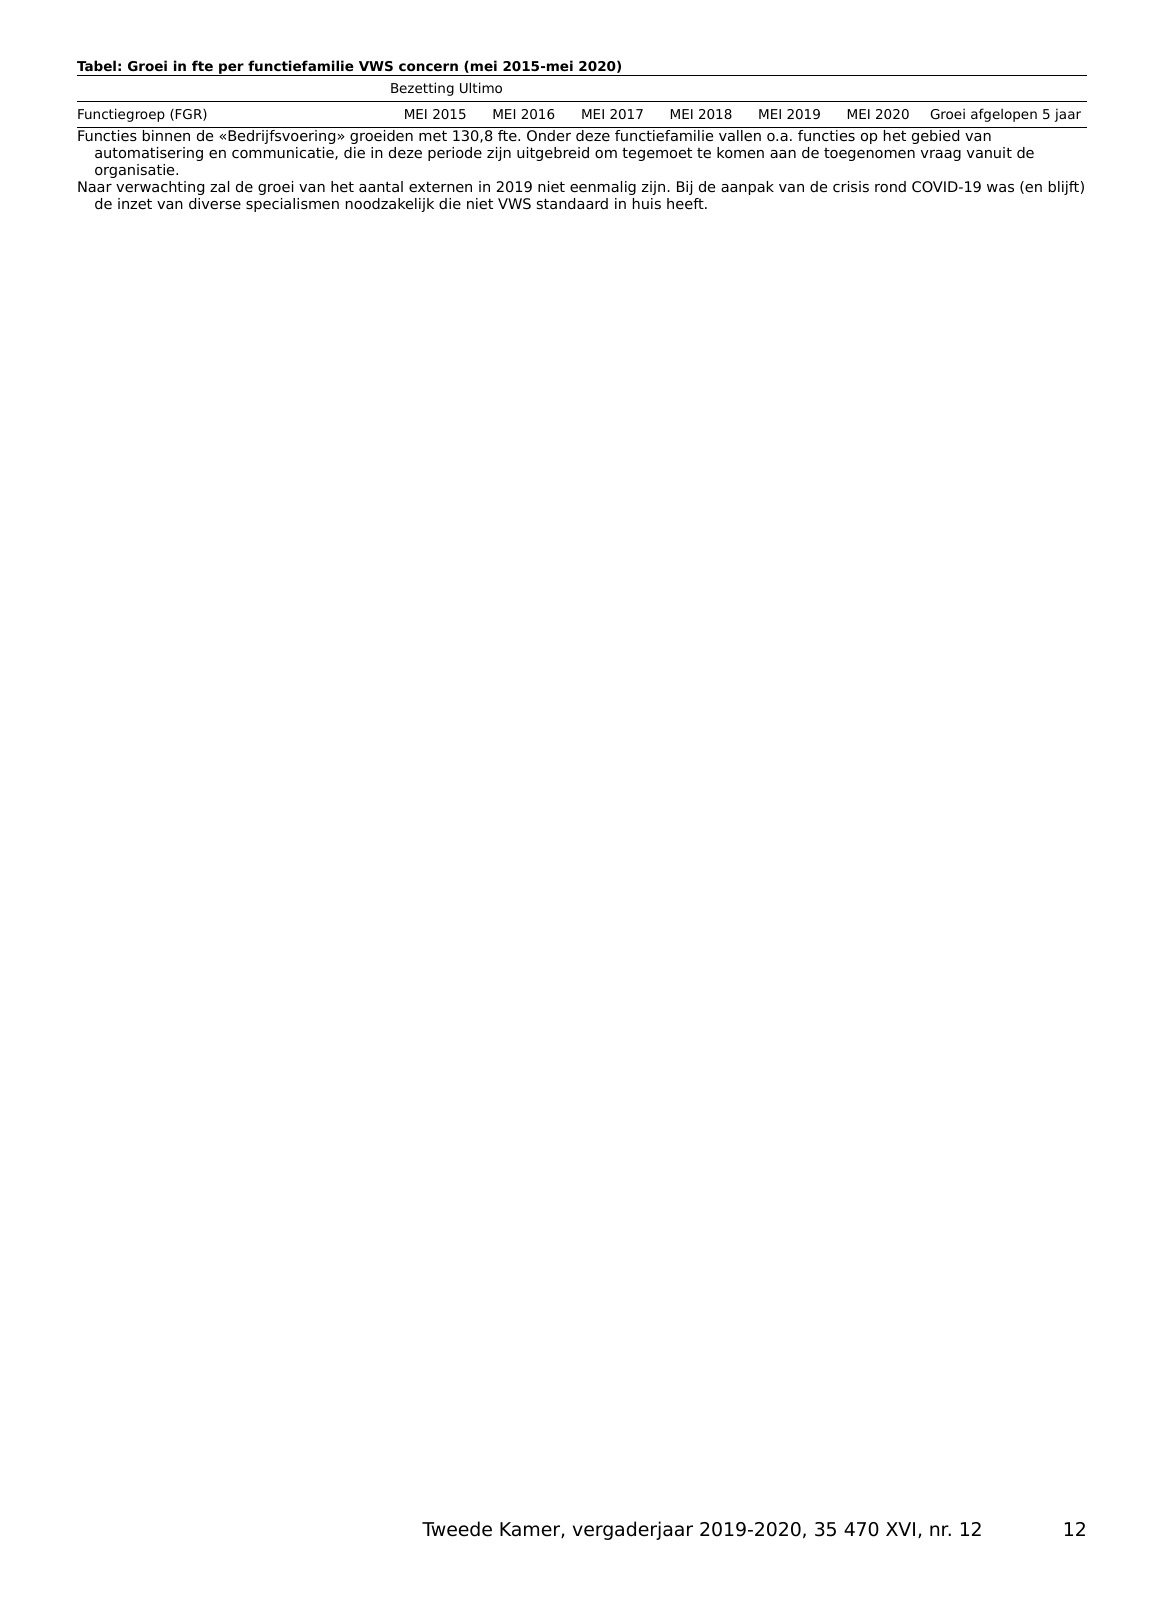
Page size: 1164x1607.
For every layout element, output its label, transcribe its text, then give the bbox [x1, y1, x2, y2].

table_cell Groei afgelopen 5 jaar [915, 102, 1087, 127]
table_cell MEI 2019 [738, 102, 827, 127]
table_cell MEI 2017 [561, 102, 649, 127]
table_cell Functies binnen de «Bedrijfsvoering» groeiden met 130,8 fte. Onder deze functiefamilie vallen o.a. functies op het gebied van automatisering en communicatie, die in deze periode zijn uitgebreid om tegemoet te komen aan de toegenomen vraag vanuit de organisatie. Naar verwachting zal de groei van het aantal externen in 2019 niet eenmalig zijn. Bij de aanpak van de crisis rond COVID-19 was (en blijft) de inzet van diverse specialismen noodzakelijk die niet VWS standaard in huis heeft. [77, 128, 1087, 212]
table_cell MEI 2018 [650, 102, 738, 127]
table_cell MEI 2015 [384, 102, 472, 127]
table_header Tabel: Groei in fte per functiefamilie VWS concern (mei 2015-mei 2020) [77, 59, 1087, 75]
table_cell MEI 2020 [827, 102, 915, 127]
table_cell [77, 76, 384, 101]
table_cell Functiegroep (FGR) [77, 102, 384, 127]
table_cell MEI 2016 [473, 102, 561, 127]
table_cell Bezetting Ultimo [384, 76, 1087, 101]
